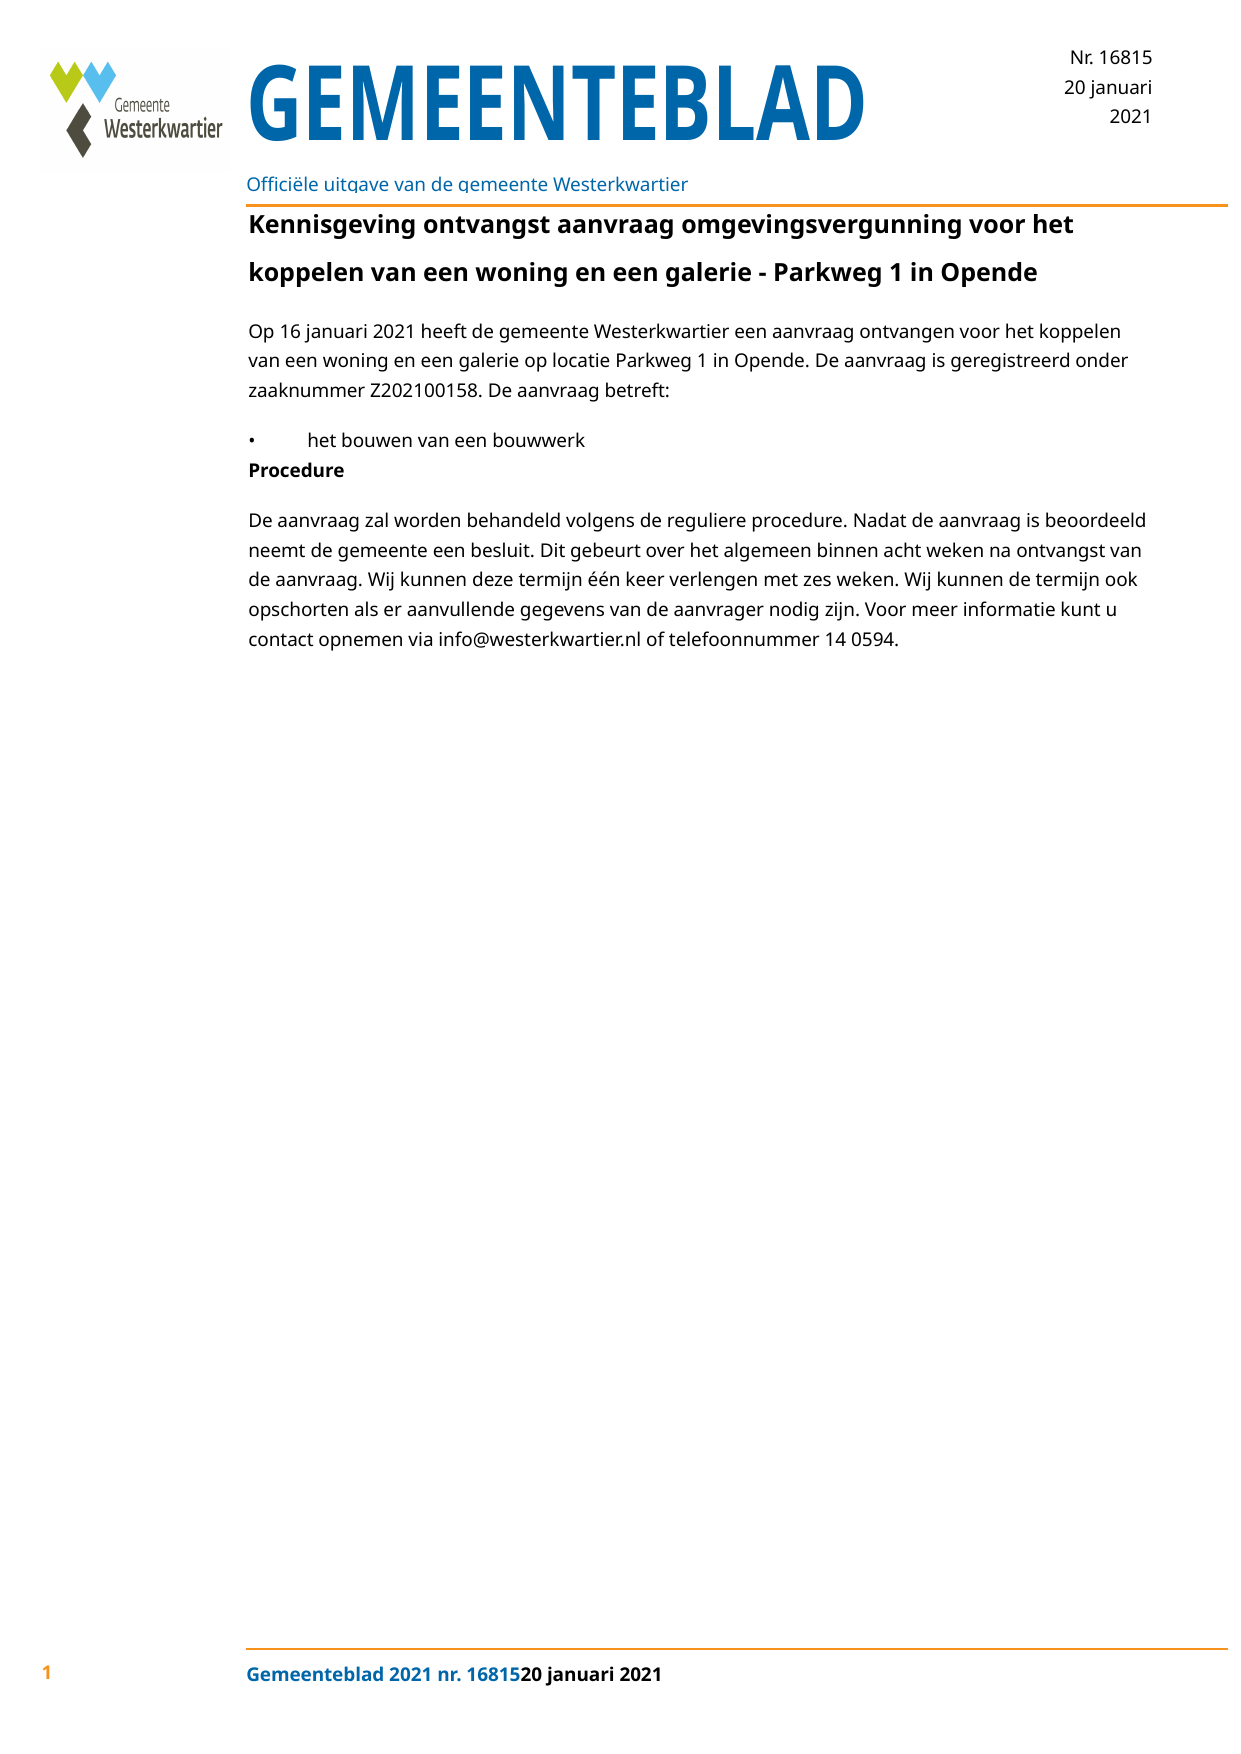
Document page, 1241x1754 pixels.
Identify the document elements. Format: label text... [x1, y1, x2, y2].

text Procedure [248, 457, 1152, 483]
list het bouwen van een bouwwerk [248, 427, 1152, 453]
text Kennisgeving ontvangst aanvraag omgevingsvergunning voor het koppelen van een woning en een galerie - Parkweg 1 in Opende [248, 207, 1152, 288]
text De aanvraag zal worden behandeld volgens de reguliere procedure. Nadat de aanvraag is beoordeeld neemt de gemeente een besluit. Dit gebeurt over het algemeen binnen acht weken na ontvangst van de aanvraag. Wij kunnen deze termijn één keer verlengen met zes weken. Wij kunnen de termijn ook opschorten als er aanvullende gegevens van de aanvrager nodig zijn. Voor meer informatie kunt u contact opnemen via info@westerkwartier.nl of telefoonnummer 14 0594. [248, 507, 1152, 652]
text Op 16 januari 2021 heeft de gemeente Westerkwartier een aanvraag ontvangen voor het koppelen van een woning en een galerie op locatie Parkweg 1 in Opende. De aanvraag is geregistreerd onder zaaknummer Z202100158. De aanvraag betreft: [248, 318, 1152, 403]
picture [41, 47, 231, 172]
